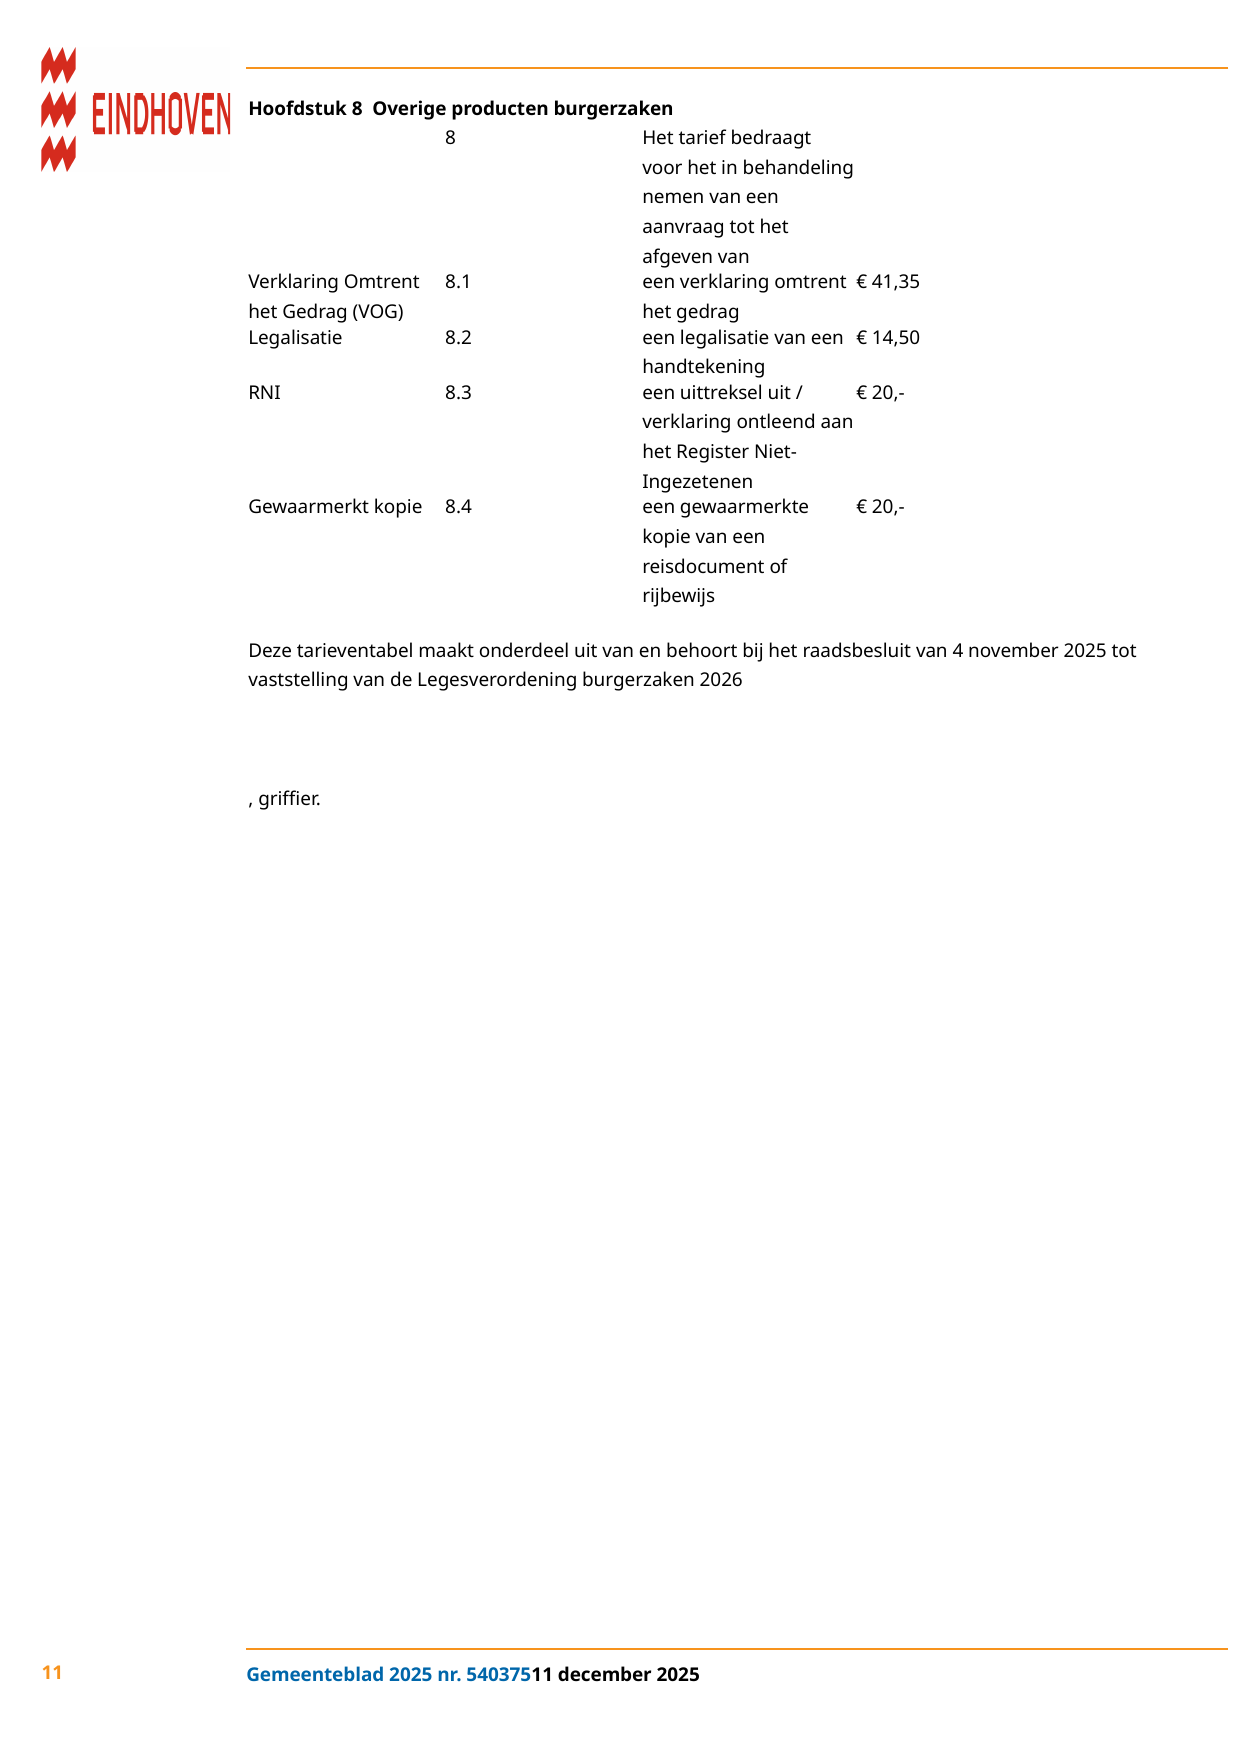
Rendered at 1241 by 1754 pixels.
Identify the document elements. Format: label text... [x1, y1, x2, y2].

table_cell een verklaring omtrent het gedrag [642, 269, 856, 324]
table_header [856, 125, 1053, 268]
table_cell [248, 608, 445, 634]
table_cell 8.3 [445, 379, 642, 494]
table_cell 8.2 [445, 324, 642, 379]
table_cell € 14,50 [856, 324, 1053, 379]
table_header 8 [445, 125, 642, 268]
table_cell € 41,35 [856, 269, 1053, 324]
table_cell € 20,- [856, 379, 1053, 494]
table_cell een legalisatie van een handtekening [642, 324, 856, 379]
text Deze tarieventabel maakt onderdeel uit van en behoort bij het raadsbesluit van 4 november 2025 tot vaststelling van de Legesverordening burgerzaken 2026 [248, 637, 1152, 692]
table_header [248, 125, 445, 268]
text , griffier. [248, 785, 1152, 811]
table_cell Gewaarmerkt kopie [248, 494, 445, 608]
table_cell RNI [248, 379, 445, 494]
table_cell € 20,- [856, 494, 1053, 608]
picture [41, 47, 231, 172]
table_header Het tarief bedraagt voor het in behandeling nemen van een aanvraag tot het afgeven van [642, 125, 856, 268]
text Hoofdstuk 8 Overige producten burgerzaken [248, 95, 1152, 121]
table_cell [445, 608, 543, 634]
table_cell [856, 608, 1053, 634]
table_cell 8.4 [445, 494, 642, 608]
table_cell een uittreksel uit / verklaring ontleend aan het Register Niet-Ingezetenen [642, 379, 856, 494]
table_cell 8.1 [445, 269, 642, 324]
table_cell [544, 608, 856, 634]
table_cell Legalisatie [248, 324, 445, 379]
table_cell Verklaring Omtrent het Gedrag (VOG) [248, 269, 445, 324]
table_cell een gewaarmerkte kopie van een reisdocument of rijbewijs [642, 494, 856, 608]
